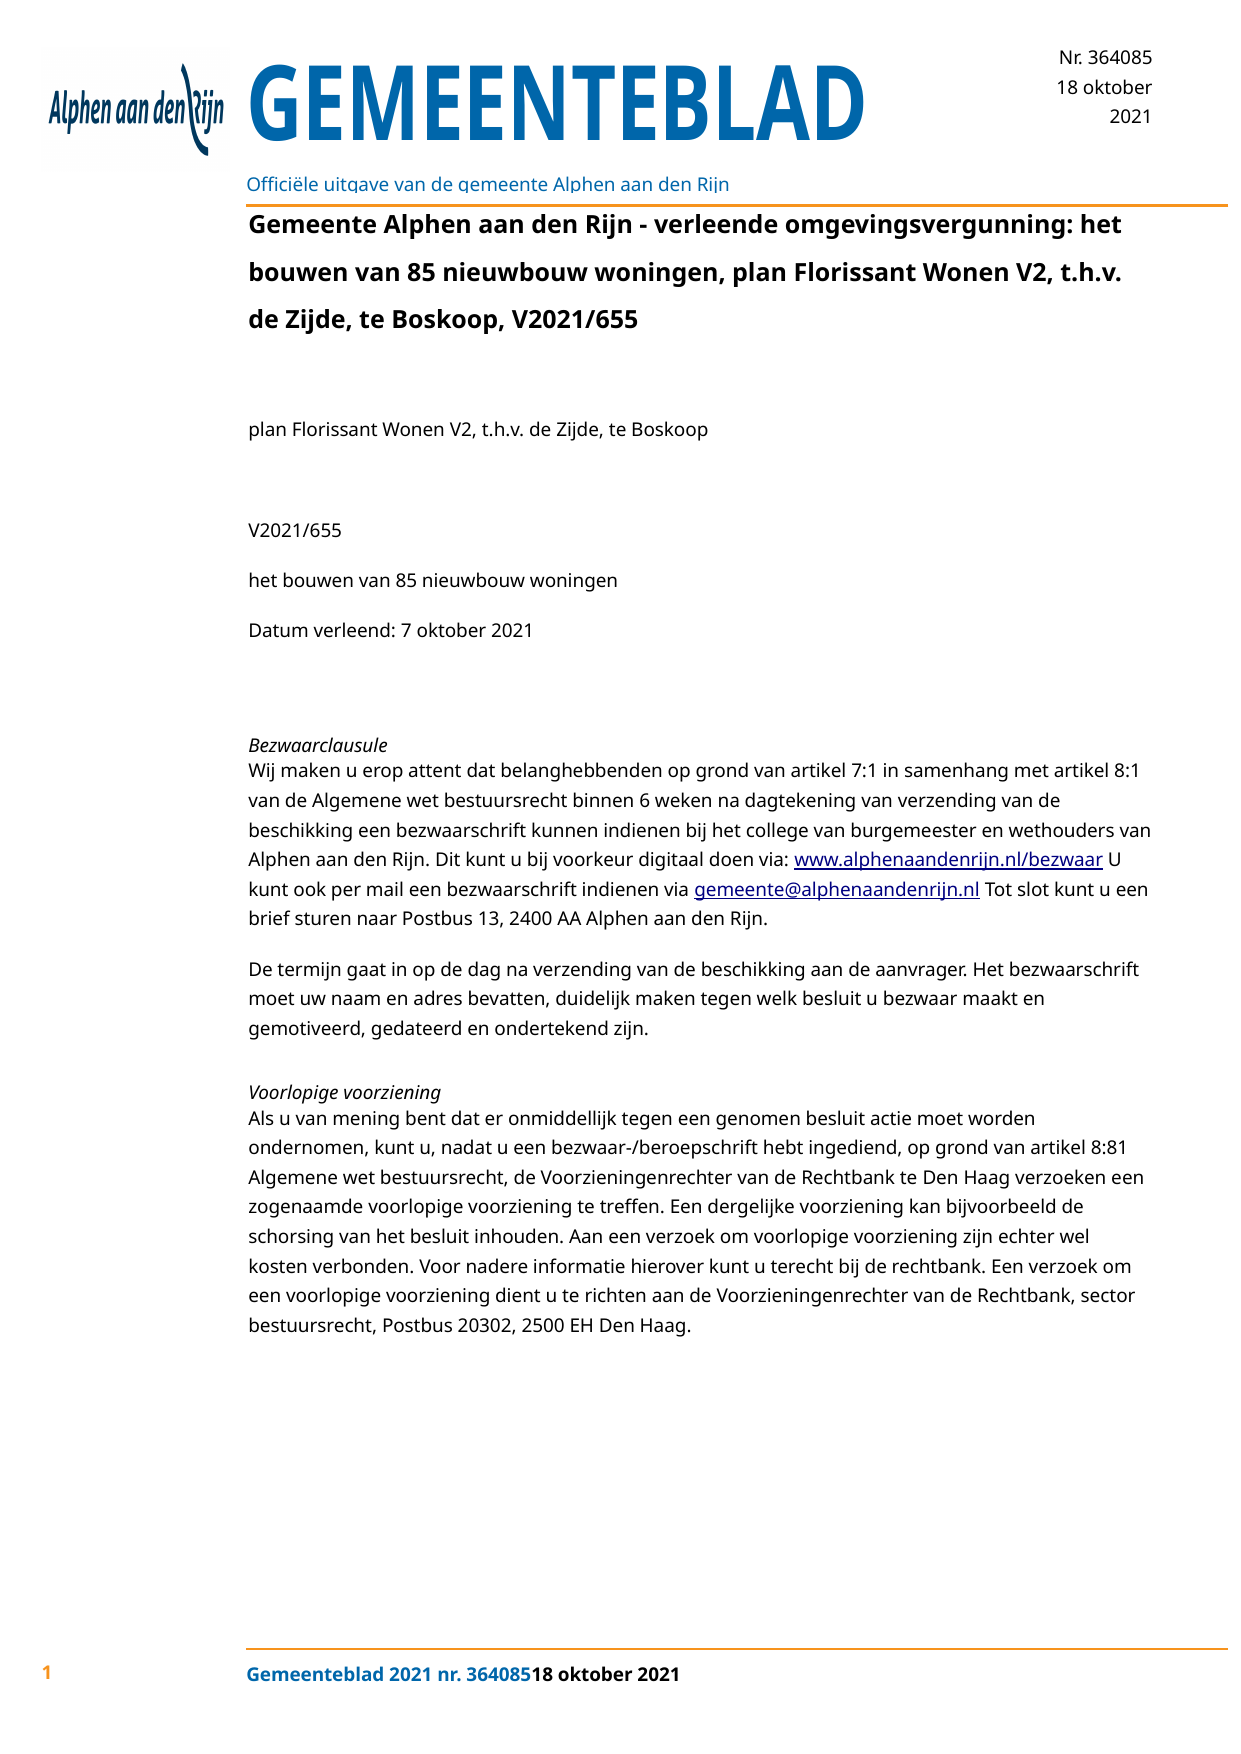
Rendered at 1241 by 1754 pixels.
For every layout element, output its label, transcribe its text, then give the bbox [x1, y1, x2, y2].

text plan Florissant Wonen V2, t.h.v. de Zijde, te Boskoop [248, 416, 1152, 442]
text De termijn gaat in op de dag na verzending van de beschikking aan de aanvrager. Het bezwaarschrift moet uw naam en adres bevatten, duidelijk maken tegen welk besluit u bezwaar maakt en gemotiveerd, gedateerd en ondertekend zijn. [248, 956, 1152, 1041]
text Bezwaarclausule [248, 732, 1152, 758]
text Gemeente Alphen aan den Rijn - verleende omgevingsvergunning: het bouwen van 85 nieuwbouw woningen, plan Florissant Wonen V2, t.h.v. de Zijde, te Boskoop, V2021/655 [248, 207, 1152, 336]
picture [41, 47, 231, 172]
text het bouwen van 85 nieuwbouw woningen [248, 567, 1152, 593]
text Voorlopige voorziening [248, 1079, 1152, 1105]
text Als u van mening bent dat er onmiddellijk tegen een genomen besluit actie moet worden ondernomen, kunt u, nadat u een bezwaar-/beroepschrift hebt ingediend, op grond van artikel 8:81 Algemene wet bestuursrecht, de Voorzieningenrechter van de Rechtbank te Den Haag verzoeken een zogenaamde voorlopige voorziening te treffen. Een dergelijke voorziening kan bijvoorbeeld de schorsing van het besluit inhouden. Aan een verzoek om voorlopige voorziening zijn echter wel kosten verbonden. Voor nadere informatie hierover kunt u terecht bij de rechtbank. Een verzoek om een voorlopige voorziening dient u te richten aan de Voorzieningenrechter van de Rechtbank, sector bestuursrecht, Postbus 20302, 2500 EH Den Haag. [248, 1105, 1152, 1338]
text Datum verleend: 7 oktober 2021 [248, 618, 1152, 643]
text V2021/655 [248, 517, 1152, 542]
text Wij maken u erop attent dat belanghebbenden op grond van artikel 7:1 in samenhang met artikel 8:1 van de Algemene wet bestuursrecht binnen 6 weken na dagtekening van verzending van de beschikking een bezwaarschrift kunnen indienen bij het college van burgemeester en wethouders van Alphen aan den Rijn. Dit kunt u bij voorkeur digitaal doen via: www.alphenaandenrijn.nl/bezwaar U kunt ook per mail een bezwaarschrift indienen via gemeente@alphenaandenrijn.nl Tot slot kunt u een brief sturen naar Postbus 13, 2400 AA Alphen aan den Rijn. [248, 758, 1152, 931]
